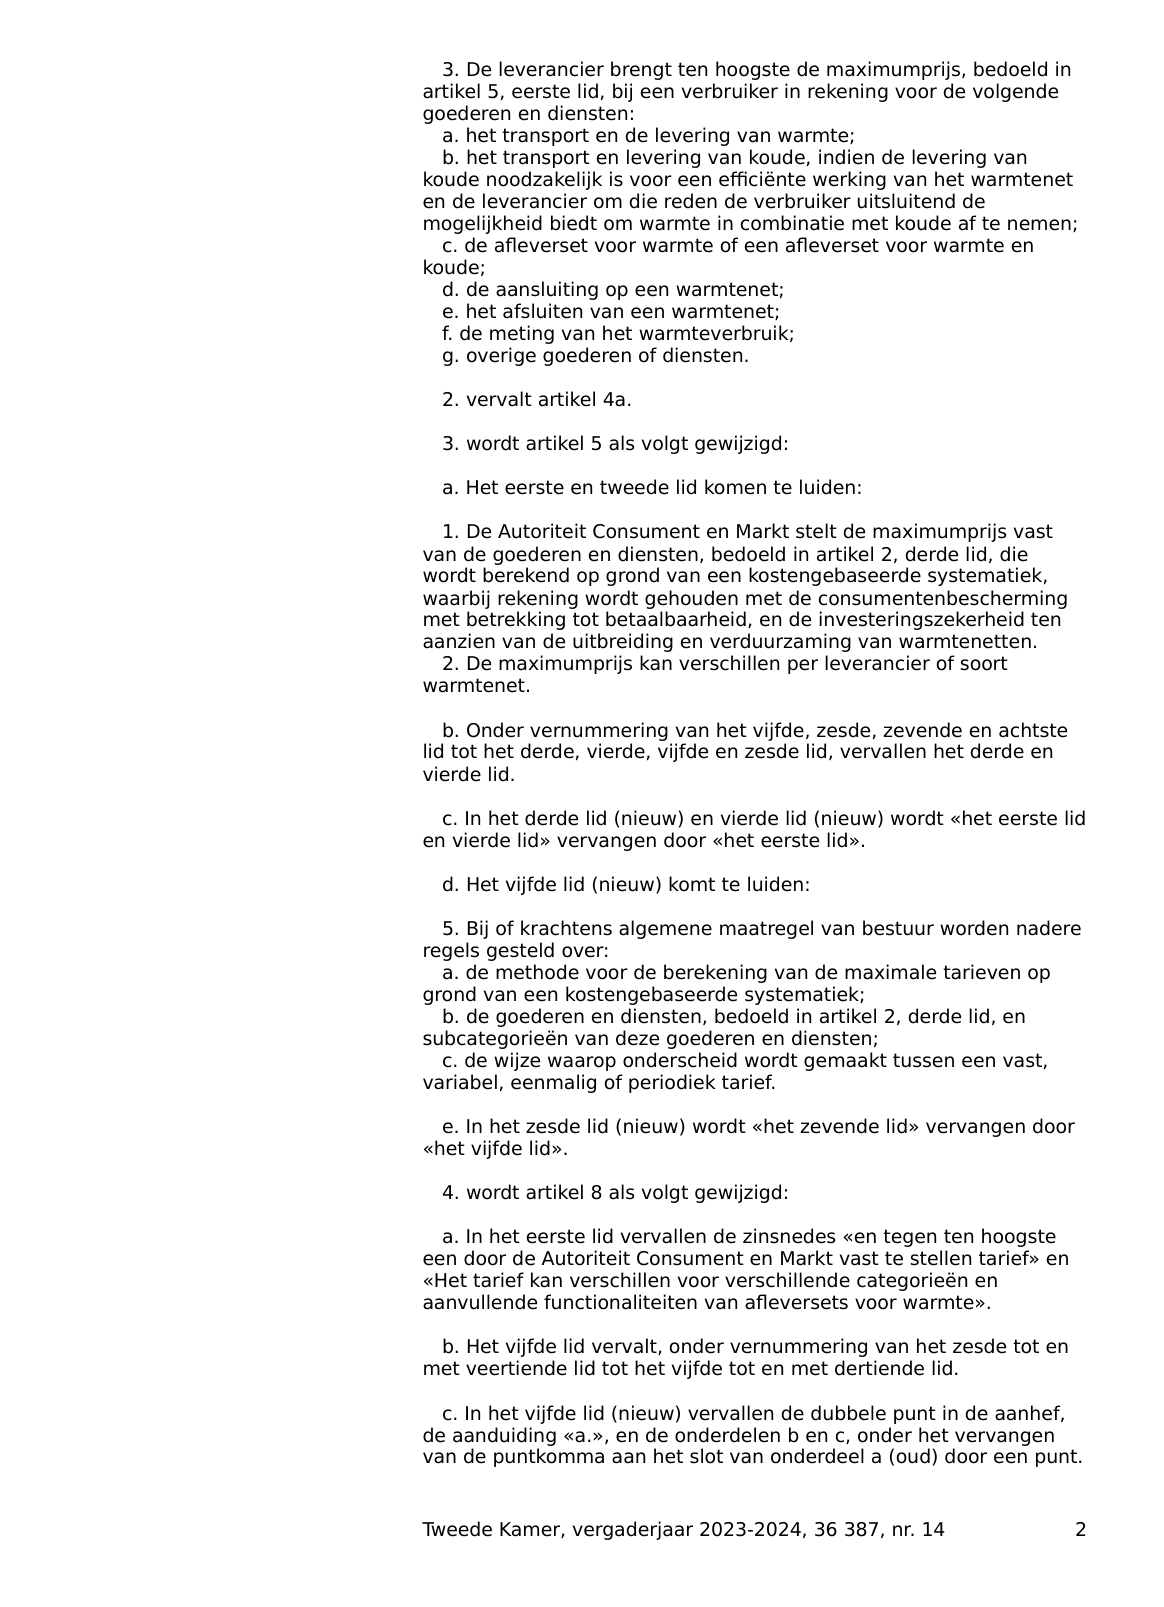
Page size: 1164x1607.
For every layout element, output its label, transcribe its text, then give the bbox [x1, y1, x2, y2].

text a. het transport en de levering van warmte; [422, 125, 1087, 147]
text 2. De maximumprijs kan verschillen per leverancier of soort warmtenet. [422, 653, 1087, 697]
text e. het afsluiten van een warmtenet; [422, 301, 1087, 323]
text f. de meting van het warmteverbruik; [422, 323, 1087, 345]
text a. In het eerste lid vervallen de zinsnedes «en tegen ten hoogste een door de Autoriteit Consument en Markt vast te stellen tarief» en «Het tarief kan verschillen voor verschillende categorieën en aanvullende functionaliteiten van afleversets voor warmte». [422, 1226, 1087, 1314]
text c. In het derde lid (nieuw) en vierde lid (nieuw) wordt «het eerste lid en vierde lid» vervangen door «het eerste lid». [422, 808, 1087, 852]
text 2. vervalt artikel 4a. [422, 389, 1087, 411]
text g. overige goederen of diensten. [422, 345, 1087, 367]
text e. In het zesde lid (nieuw) wordt «het zevende lid» vervangen door «het vijfde lid». [422, 1116, 1087, 1160]
text c. In het vijfde lid (nieuw) vervallen de dubbele punt in de aanhef, de aanduiding «a.», en de onderdelen b en c, onder het vervangen van de puntkomma aan het slot van onderdeel a (oud) door een punt. [422, 1402, 1087, 1468]
text a. Het eerste en tweede lid komen te luiden: [422, 477, 1087, 499]
text a. de methode voor de berekening van de maximale tarieven op grond van een kostengebaseerde systematiek; [422, 962, 1087, 1006]
text 3. wordt artikel 5 als volgt gewijzigd: [422, 433, 1087, 455]
text b. Het vijfde lid vervalt, onder vernummering van het zesde tot en met veertiende lid tot het vijfde tot en met dertiende lid. [422, 1336, 1087, 1380]
text d. Het vijfde lid (nieuw) komt te luiden: [422, 874, 1087, 896]
text b. Onder vernummering van het vijfde, zesde, zevende en achtste lid tot het derde, vierde, vijfde en zesde lid, vervallen het derde en vierde lid. [422, 719, 1087, 785]
text 4. wordt artikel 8 als volgt gewijzigd: [422, 1182, 1087, 1204]
text d. de aansluiting op een warmtenet; [422, 279, 1087, 301]
text b. de goederen en diensten, bedoeld in artikel 2, derde lid, en subcategorieën van deze goederen en diensten; [422, 1006, 1087, 1050]
text c. de wijze waarop onderscheid wordt gemaakt tussen een vast, variabel, eenmalig of periodiek tarief. [422, 1050, 1087, 1094]
text c. de afleverset voor warmte of een afleverset voor warmte en koude; [422, 235, 1087, 279]
text b. het transport en levering van koude, indien de levering van koude noodzakelijk is voor een efficiënte werking van het warmtenet en de leverancier om die reden de verbruiker uitsluitend de mogelijkheid biedt om warmte in combinatie met koude af te nemen; [422, 147, 1087, 235]
text 1. De Autoriteit Consument en Markt stelt de maximumprijs vast van de goederen en diensten, bedoeld in artikel 2, derde lid, die wordt berekend op grond van een kostengebaseerde systematiek, waarbij rekening wordt gehouden met de consumentenbescherming met betrekking tot betaalbaarheid, en de investeringszekerheid ten aanzien van de uitbreiding en verduurzaming van warmtenetten. [422, 521, 1087, 653]
text 5. Bij of krachtens algemene maatregel van bestuur worden nadere regels gesteld over: [422, 918, 1087, 962]
text 3. De leverancier brengt ten hoogste de maximumprijs, bedoeld in artikel 5, eerste lid, bij een verbruiker in rekening voor de volgende goederen en diensten: [422, 59, 1087, 125]
